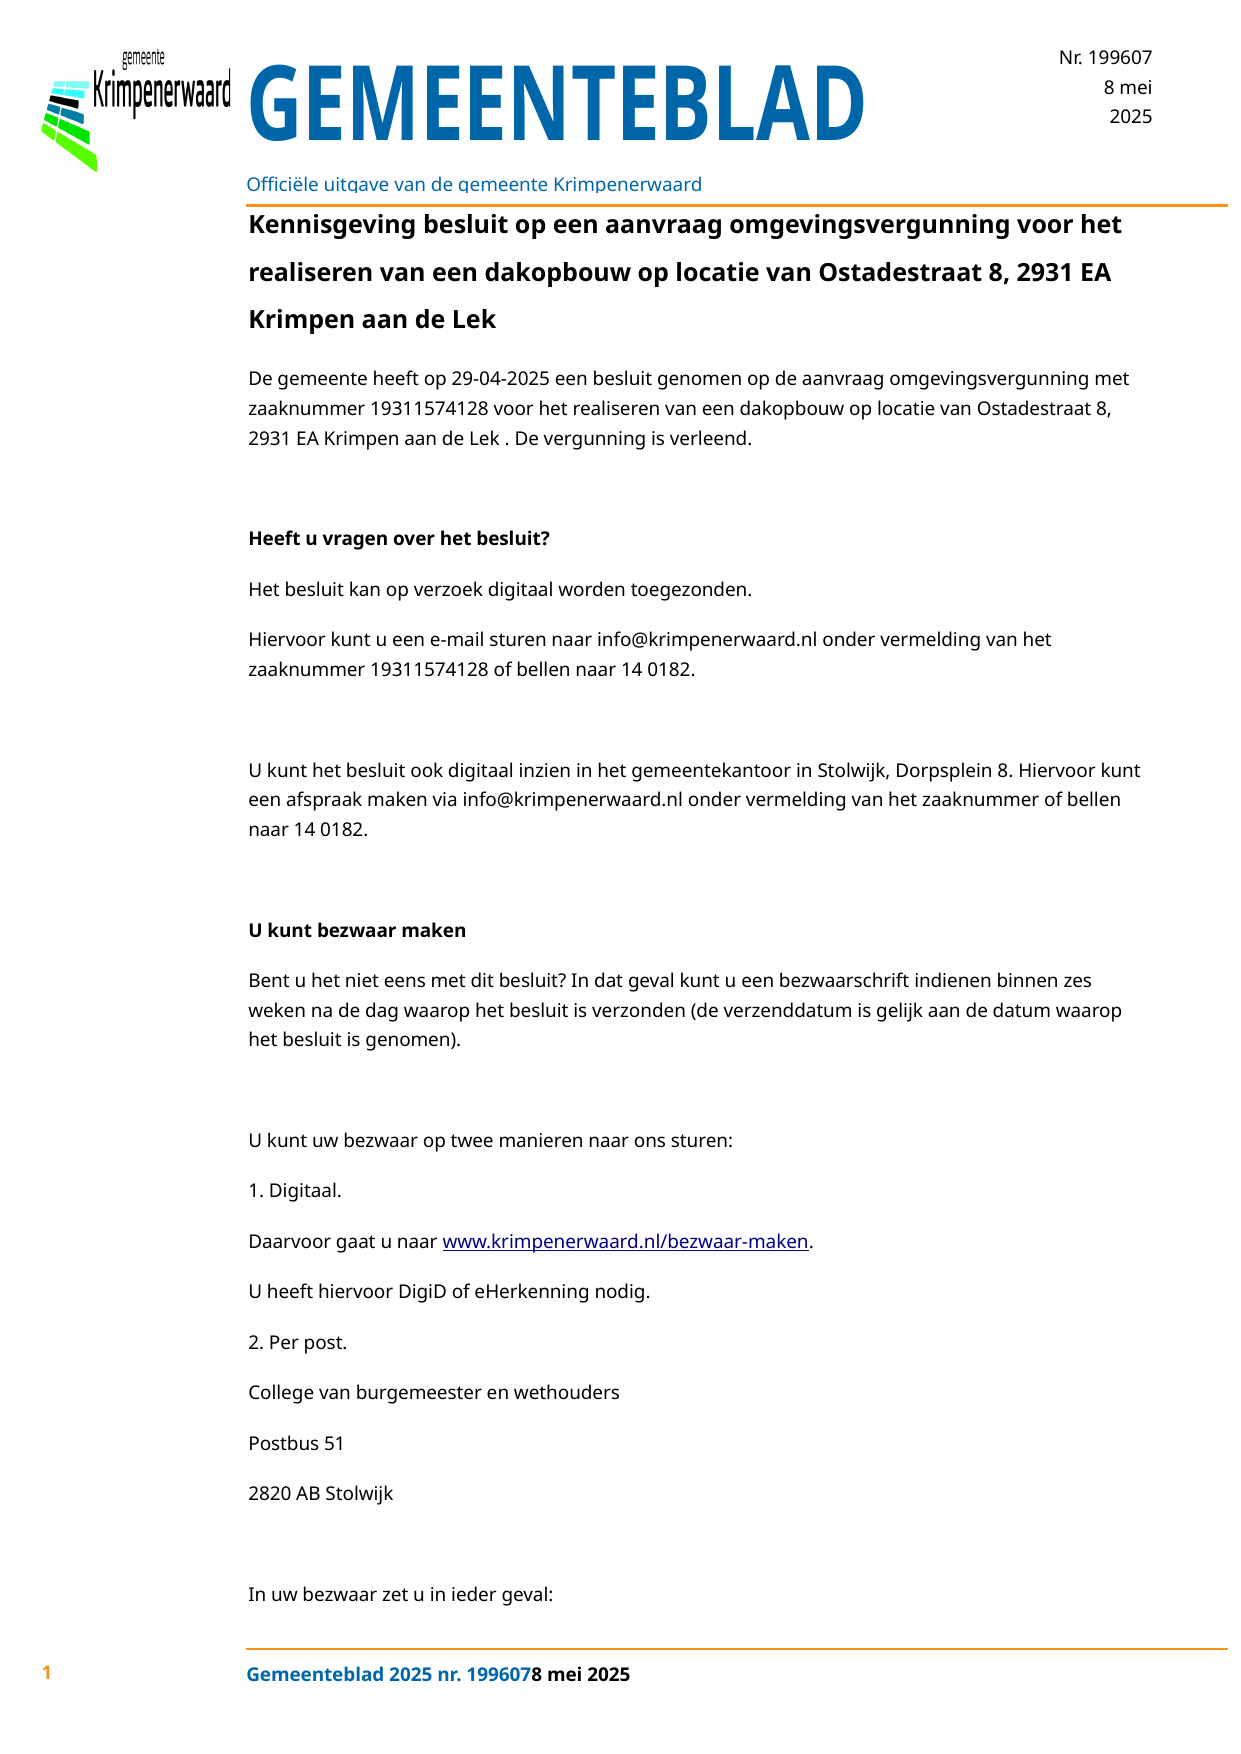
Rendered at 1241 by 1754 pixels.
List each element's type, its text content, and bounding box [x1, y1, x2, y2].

picture [41, 47, 231, 172]
text Het besluit kan op verzoek digitaal worden toegezonden. [248, 576, 1152, 602]
text Postbus 51 [248, 1430, 1152, 1455]
text De gemeente heeft op 29-04-2025 een besluit genomen op de aanvraag omgevingsvergunning met zaaknummer 19311574128 voor het realiseren van een dakopbouw op locatie van Ostadestraat 8, 2931 EA Krimpen aan de Lek . De vergunning is verleend. [248, 366, 1152, 450]
text 2. Per post. [248, 1329, 1152, 1354]
text 1. Digitaal. [248, 1178, 1152, 1203]
text U kunt het besluit ook digitaal inzien in het gemeentekantoor in Stolwijk, Dorpsplein 8. Hiervoor kunt een afspraak maken via info@krimpenerwaard.nl onder vermelding van het zaaknummer of bellen naar 14 0182. [248, 757, 1152, 842]
text Heeft u vragen over het besluit? [248, 526, 1152, 551]
text Bent u het niet eens met dit besluit? In dat geval kunt u een bezwaarschrift indienen binnen zes weken na de dag waarop het besluit is verzonden (de verzenddatum is gelijk aan de datum waarop het besluit is genomen). [248, 967, 1152, 1052]
text Hiervoor kunt u een e-mail sturen naar info@krimpenerwaard.nl onder vermelding van het zaaknummer 19311574128 of bellen naar 14 0182. [248, 626, 1152, 682]
text In uw bezwaar zet u in ieder geval: [248, 1581, 1152, 1607]
text U kunt bezwaar maken [248, 917, 1152, 942]
text College van burgemeester en wethouders [248, 1379, 1152, 1405]
text Daarvoor gaat u naar www.krimpenerwaard.nl/bezwaar-maken. [248, 1228, 1152, 1254]
text U kunt uw bezwaar op twee manieren naar ons sturen: [248, 1127, 1152, 1153]
text U heeft hiervoor DigiD of eHerkenning nodig. [248, 1278, 1152, 1304]
text 2820 AB Stolwijk [248, 1480, 1152, 1506]
text Kennisgeving besluit op een aanvraag omgevingsvergunning voor het realiseren van een dakopbouw op locatie van Ostadestraat 8, 2931 EA Krimpen aan de Lek [248, 207, 1152, 336]
